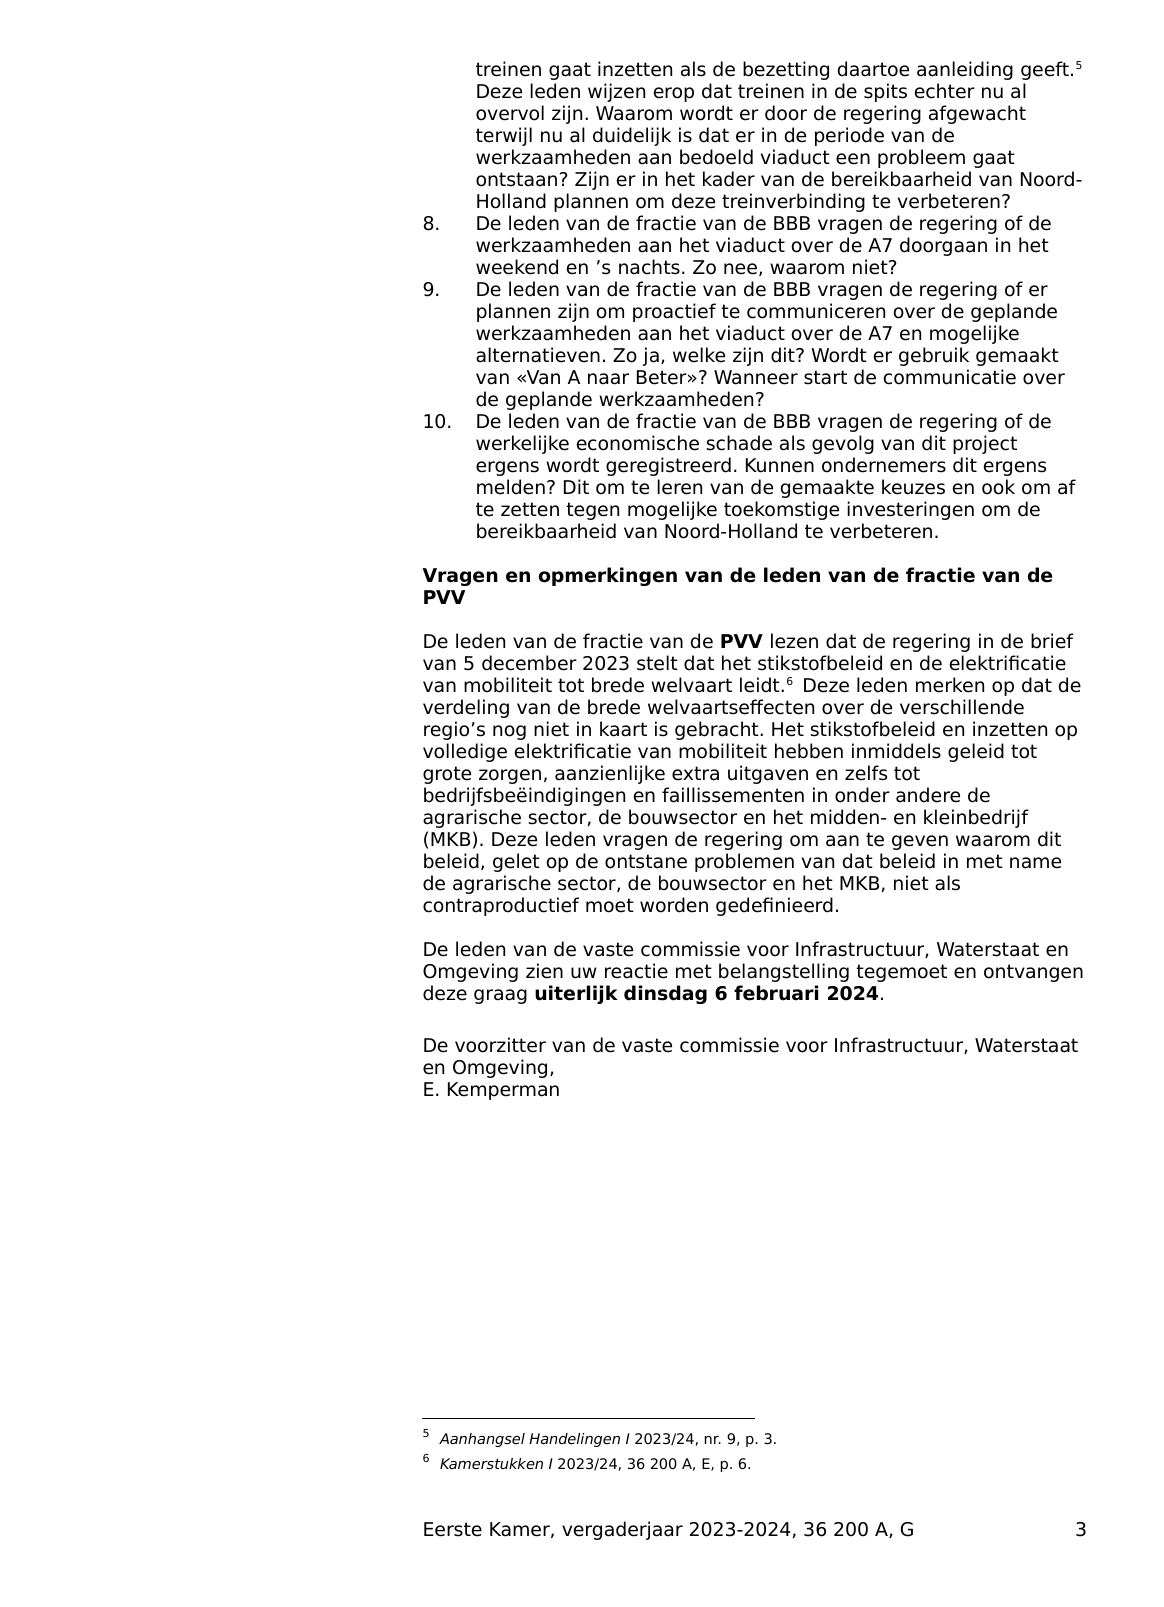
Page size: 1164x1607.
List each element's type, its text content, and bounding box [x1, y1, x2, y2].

text 9. De leden van de fractie van de BBB vragen de regering of er plannen zijn om proactief te communiceren over de geplande werkzaamheden aan het viaduct over de A7 en mogelijke alternatieven. Zo ja, welke zijn dit? Wordt er gebruik gemaakt van «Van A naar Beter»? Wanneer start de communicatie over de geplande werkzaamheden? [422, 279, 1087, 411]
text 10. De leden van de fractie van de BBB vragen de regering of de werkelijke economische schade als gevolg van dit project ergens wordt geregistreerd. Kunnen ondernemers dit ergens melden? Dit om te leren van de gemaakte keuzes en ook om af te zetten tegen mogelijke toekomstige investeringen om de bereikbaarheid van Noord-Holland te verbeteren. [422, 411, 1087, 543]
subtitle Vragen en opmerkingen van de leden van de fractie van de PVV [422, 565, 1087, 609]
text De voorzitter van de vaste commissie voor Infrastructuur, Waterstaat en Omgeving, E. Kemperman [422, 1035, 1087, 1101]
text 8. De leden van de fractie van de BBB vragen de regering of de werkzaamheden aan het viaduct over de A7 doorgaan in het weekend en ’s nachts. Zo nee, waarom niet? [422, 213, 1087, 279]
text Aanhangsel Handelingen I 2023/24, nr. 9, p. 3. [422, 1427, 1087, 1449]
text Kamerstukken I 2023/24, 36 200 A, E, p. 6. [422, 1452, 1087, 1474]
text treinen gaat inzetten als de bezetting daartoe aanleiding geeft. Deze leden wijzen erop dat treinen in de spits echter nu al overvol zijn. Waarom wordt er door de regering afgewacht terwijl nu al duidelijk is dat er in de periode van de werkzaamheden aan bedoeld viaduct een probleem gaat ontstaan? Zijn er in het kader van de bereikbaarheid van Noord-Holland plannen om deze treinverbinding te verbeteren? [422, 59, 1087, 213]
text De leden van de vaste commissie voor Infrastructuur, Waterstaat en Omgeving zien uw reactie met belangstelling tegemoet en ontvangen deze graag uiterlijk dinsdag 6 februari 2024. [422, 939, 1087, 1005]
text De leden van de fractie van de PVV lezen dat de regering in de brief van 5 december 2023 stelt dat het stikstofbeleid en de elektrificatie van mobiliteit tot brede welvaart leidt. Deze leden merken op dat de verdeling van de brede welvaartseffecten over de verschillende regio’s nog niet in kaart is gebracht. Het stikstofbeleid en inzetten op volledige elektrificatie van mobiliteit hebben inmiddels geleid tot grote zorgen, aanzienlijke extra uitgaven en zelfs tot bedrijfsbeëindigingen en faillissementen in onder andere de agrarische sector, de bouwsector en het midden- en kleinbedrijf (MKB). Deze leden vragen de regering om aan te geven waarom dit beleid, gelet op de ontstane problemen van dat beleid in met name de agrarische sector, de bouwsector en het MKB, niet als contraproductief moet worden gedefinieerd. [422, 631, 1087, 917]
